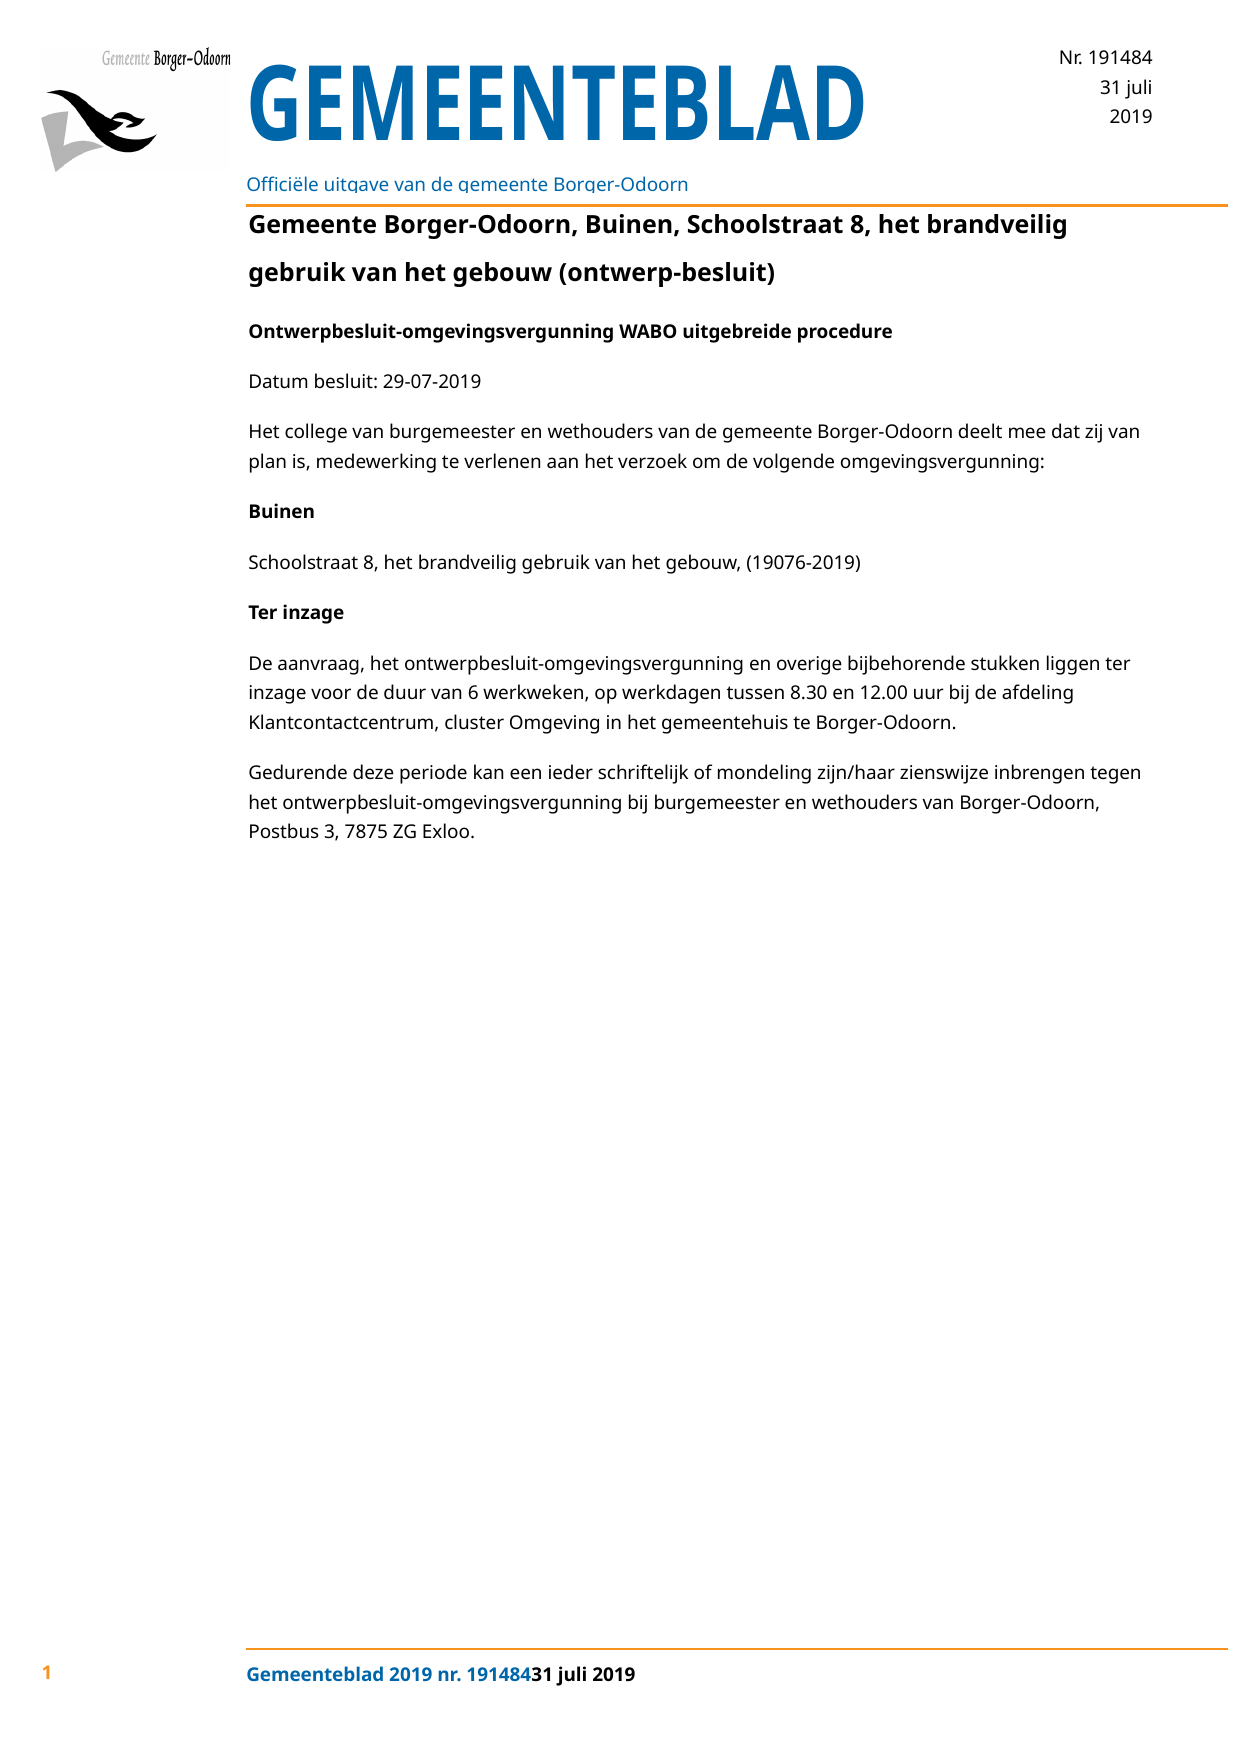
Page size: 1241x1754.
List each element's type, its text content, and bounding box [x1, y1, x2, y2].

text Datum besluit: 29-07-2019 [248, 368, 1152, 394]
text De aanvraag, het ontwerpbesluit-omgevingsvergunning en overige bijbehorende stukken liggen ter inzage voor de duur van 6 werkweken, op werkdagen tussen 8.30 en 12.00 uur bij de afdeling Klantcontactcentrum, cluster Omgeving in het gemeentehuis te Borger-Odoorn. [248, 650, 1152, 735]
text Gedurende deze periode kan een ieder schriftelijk of mondeling zijn/haar zienswijze inbrengen tegen het ontwerpbesluit-omgevingsvergunning bij burgemeester en wethouders van Borger-Odoorn, Postbus 3, 7875 ZG Exloo. [248, 759, 1152, 844]
text Buinen [248, 499, 1152, 524]
text Het college van burgemeester en wethouders van de gemeente Borger-Odoorn deelt mee dat zij van plan is, medewerking te verlenen aan het verzoek om de volgende omgevingsvergunning: [248, 419, 1152, 474]
picture [41, 47, 231, 172]
text Ter inzage [248, 599, 1152, 625]
text Gemeente Borger-Odoorn, Buinen, Schoolstraat 8, het brandveilig gebruik van het gebouw (ontwerp-besluit) [248, 207, 1152, 288]
text Ontwerpbesluit-omgevingsvergunning WABO uitgebreide procedure [248, 318, 1152, 344]
text Schoolstraat 8, het brandveilig gebruik van het gebouw, (19076-2019) [248, 549, 1152, 575]
